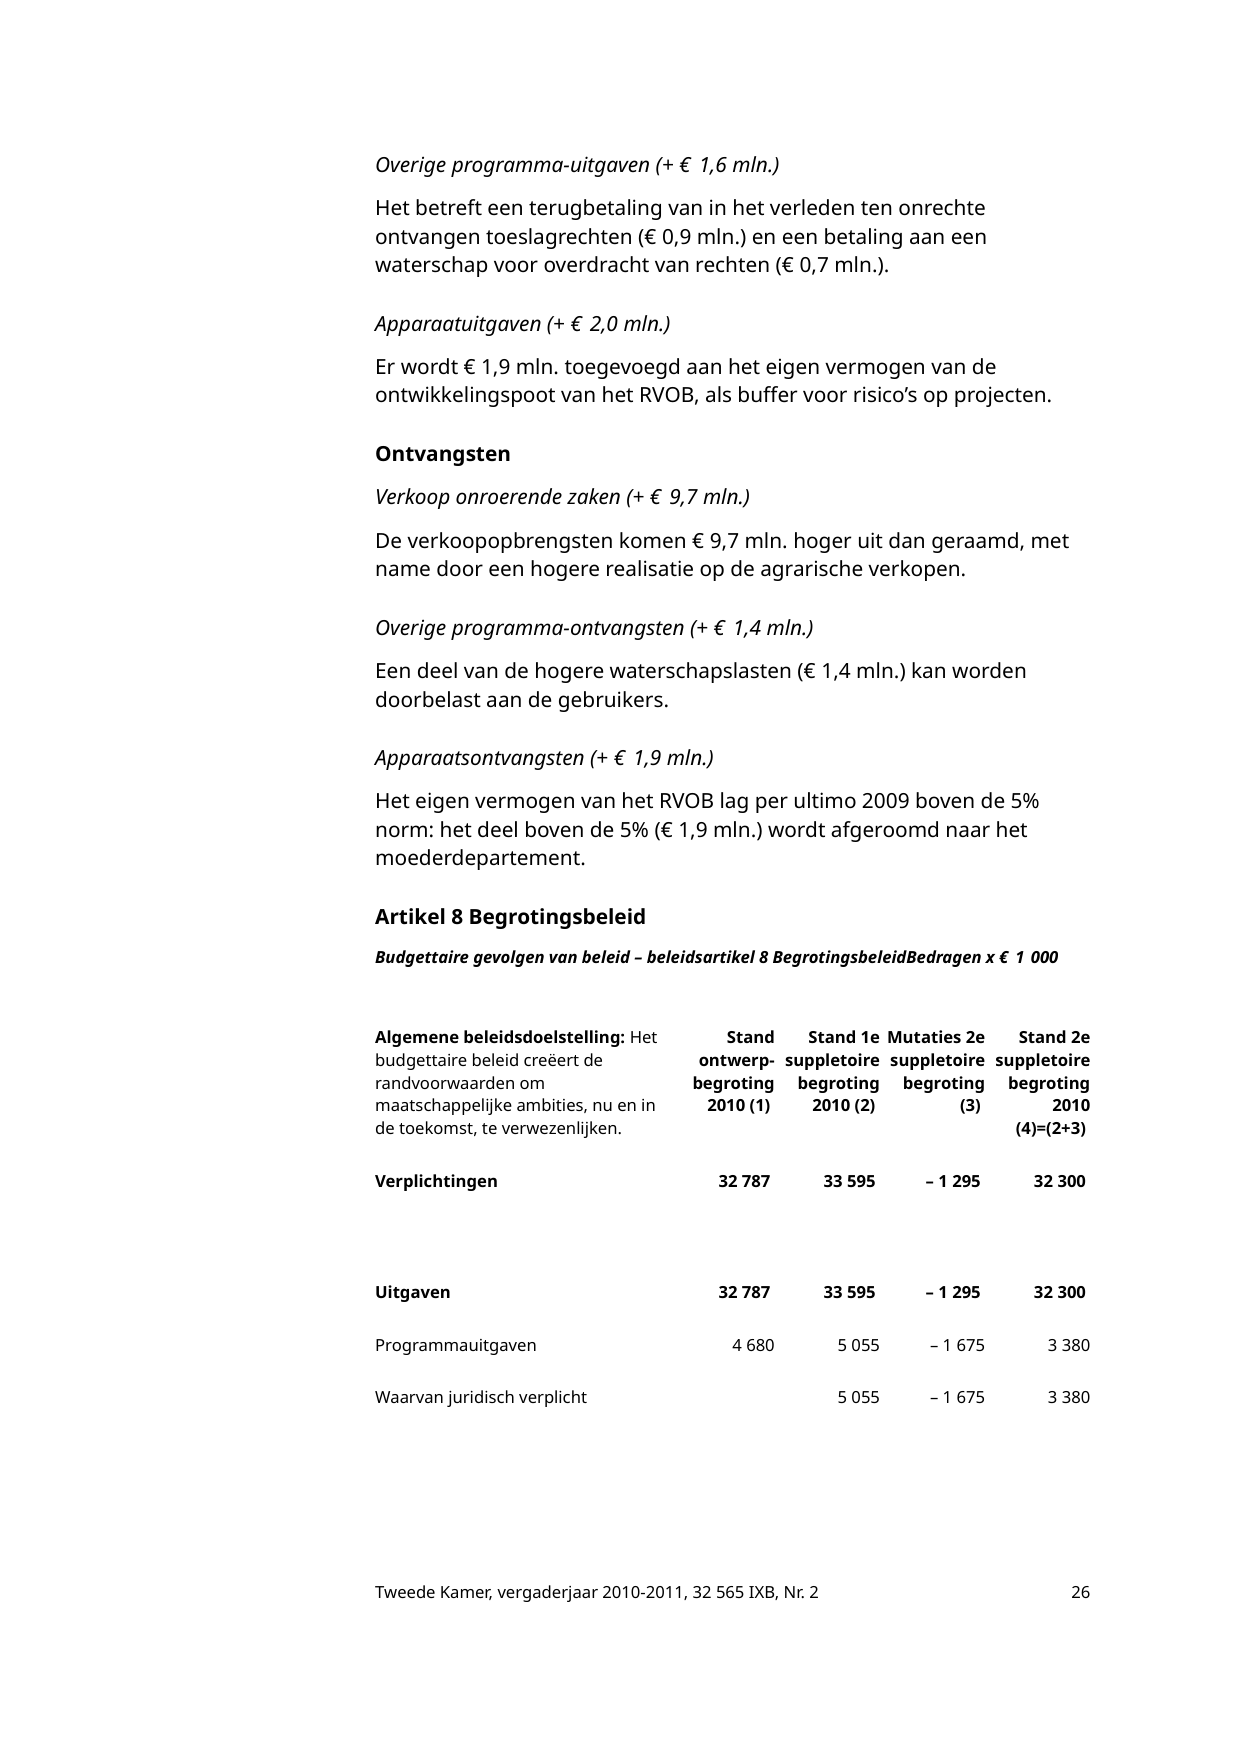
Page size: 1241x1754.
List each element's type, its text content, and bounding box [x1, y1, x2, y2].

table_cell Uitgaven [375, 1281, 669, 1333]
table_cell [775, 1445, 880, 1503]
text De verkoopopbrengsten komen € 9,7 mln. hoger uit dan geraamd, met name door een hogere realisatie op de agrarische verkopen. [375, 526, 1090, 583]
table_cell 33 595 [775, 1281, 880, 1333]
table_cell [375, 1445, 669, 1503]
table_cell [985, 1445, 1090, 1503]
table_header Mutaties 2e suppletoire begroting (3) [880, 1026, 985, 1169]
table_cell Verplichtingen [375, 1170, 669, 1222]
table_cell Programmauitgaven [375, 1333, 669, 1386]
text Overige programma-ontvangsten (+ € 1,4 mln.) [375, 613, 1090, 641]
table_cell [880, 1222, 985, 1281]
table_cell Waarvan juridisch verplicht [375, 1386, 669, 1444]
table_cell [880, 1445, 985, 1503]
text Apparaatsontvangsten (+ € 1,9 mln.) [375, 743, 1090, 772]
table_cell 32 300 [985, 1281, 1090, 1333]
text Het betreft een terugbetaling van in het verleden ten onrechte ontvangen toeslagrechten (€ 0,9 mln.) en een betaling aan een waterschap voor overdracht van rechten (€ 0,7 mln.). [375, 193, 1090, 279]
table_cell [775, 1222, 880, 1281]
table_cell 32 300 [985, 1170, 1090, 1222]
table_cell – 1 675 [880, 1386, 985, 1444]
table_cell 3 380 [985, 1386, 1090, 1444]
table_cell 33 595 [775, 1170, 880, 1222]
table_header Stand 1e suppletoire begroting 2010 (2) [775, 1026, 880, 1169]
table_cell [669, 1222, 774, 1281]
text Ontvangsten [375, 439, 1090, 467]
text Overige programma-uitgaven (+ € 1,6 mln.) [375, 150, 1090, 178]
table_header Stand 2e suppletoire begroting 2010 (4)=(2+3) [985, 1026, 1090, 1169]
table_cell 4 680 [669, 1333, 774, 1386]
table_cell [669, 1386, 774, 1444]
table_cell 3 380 [985, 1333, 1090, 1386]
table_cell – 1 295 [880, 1281, 985, 1333]
table_cell – 1 675 [880, 1333, 985, 1386]
text Artikel 8 Begrotingsbeleid [375, 902, 1090, 930]
text Apparaatuitgaven (+ € 2,0 mln.) [375, 309, 1090, 337]
text Het eigen vermogen van het RVOB lag per ultimo 2009 boven de 5% norm: het deel boven de 5% (€ 1,9 mln.) wordt afgeroomd naar het moederdepartement. [375, 787, 1090, 872]
table_cell [985, 1222, 1090, 1281]
table_cell – 1 295 [880, 1170, 985, 1222]
text Een deel van de hogere waterschapslasten (€ 1,4 mln.) kan worden doorbelast aan de gebruikers. [375, 656, 1090, 713]
table_cell [669, 1445, 774, 1503]
table_cell 32 787 [669, 1281, 774, 1333]
table_cell 5 055 [775, 1386, 880, 1444]
text Er wordt € 1,9 mln. toegevoegd aan het eigen vermogen van de ontwikkelingspoot van het RVOB, als buffer voor risico’s op projecten. [375, 352, 1090, 409]
text Budgettaire gevolgen van beleid – beleidsartikel 8 BegrotingsbeleidBedragen x € 1 000 [375, 945, 1090, 968]
table_header Algemene beleidsdoelstelling: Het budgettaire beleid creëert de randvoorwaarden om maatschappelijke ambities, nu en in de toekomst, te verwezenlijken. [375, 1026, 669, 1169]
table_cell [375, 1222, 669, 1281]
table_header Stand ontwerp- begroting 2010 (1) [669, 1026, 774, 1169]
text Verkoop onroerende zaken (+ € 9,7 mln.) [375, 482, 1090, 511]
table_cell 5 055 [775, 1333, 880, 1386]
table_cell 32 787 [669, 1170, 774, 1222]
